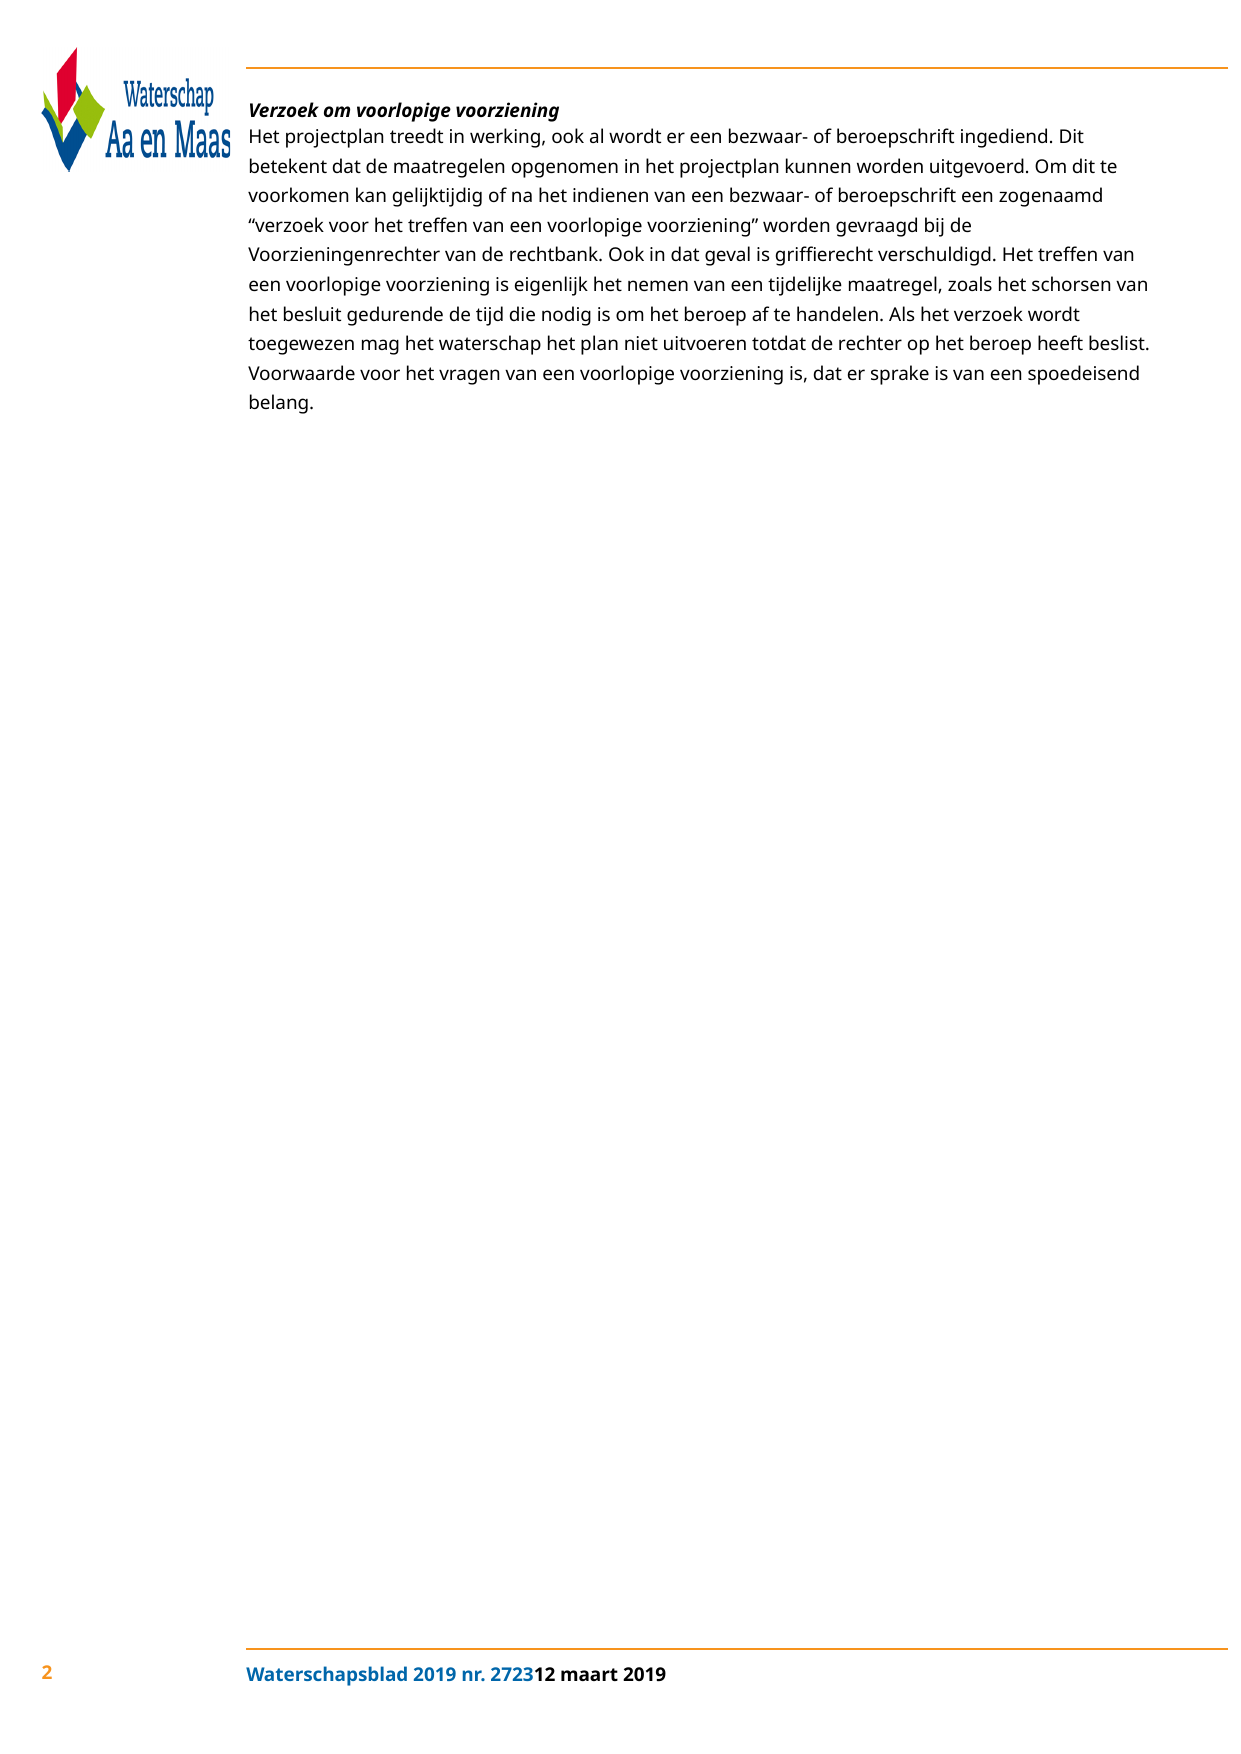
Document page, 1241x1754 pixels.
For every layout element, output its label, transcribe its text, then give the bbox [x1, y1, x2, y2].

text Verzoek om voorlopige voorziening [248, 95, 1152, 123]
text Het projectplan treedt in werking, ook al wordt er een bezwaar- of beroepschrift ingediend. Dit betekent dat de maatregelen opgenomen in het projectplan kunnen worden uitgevoerd. Om dit te voorkomen kan gelijktijdig of na het indienen van een bezwaar- of beroepschrift een zogenaamd “verzoek voor het treffen van een voorlopige voorziening” worden gevraagd bij de Voorzieningenrechter van de rechtbank. Ook in dat geval is griffierecht verschuldigd. Het treffen van een voorlopige voorziening is eigenlijk het nemen van een tijdelijke maatregel, zoals het schorsen van het besluit gedurende de tijd die nodig is om het beroep af te handelen. Als het verzoek wordt toegewezen mag het waterschap het plan niet uitvoeren totdat de rechter op het beroep heeft beslist. Voorwaarde voor het vragen van een voorlopige voorziening is, dat er sprake is van een spoedeisend belang. [248, 123, 1152, 415]
picture [41, 47, 231, 172]
